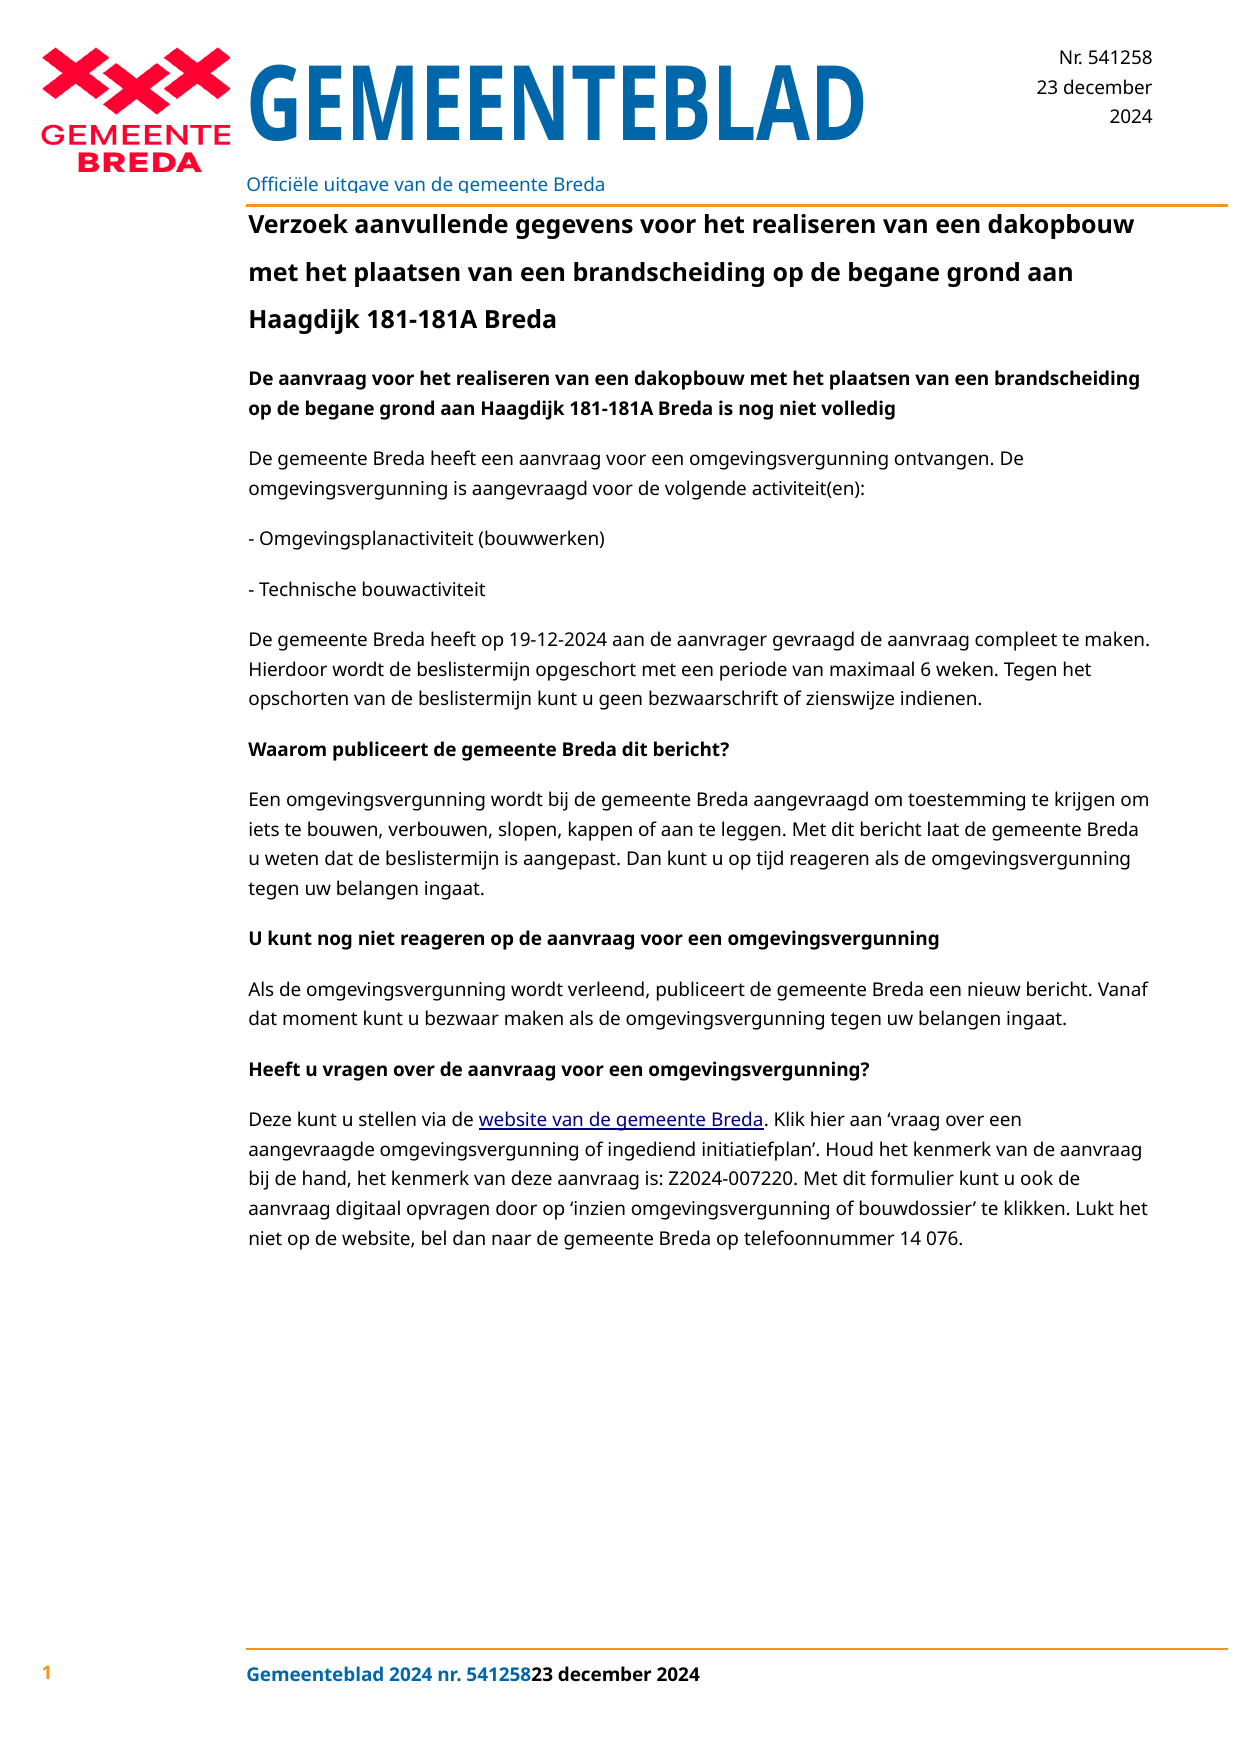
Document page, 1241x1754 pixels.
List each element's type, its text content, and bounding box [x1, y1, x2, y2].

text De gemeente Breda heeft op 19-12-2024 aan de aanvrager gevraagd de aanvraag compleet te maken. Hierdoor wordt de beslistermijn opgeschort met een periode van maximaal 6 weken. Tegen het opschorten van de beslistermijn kunt u geen bezwaarschrift of zienswijze indienen. [248, 626, 1152, 711]
text Een omgevingsvergunning wordt bij de gemeente Breda aangevraagd om toestemming te krijgen om iets te bouwen, verbouwen, slopen, kappen of aan te leggen. Met dit bericht laat de gemeente Breda u weten dat de beslistermijn is aangepast. Dan kunt u op tijd reageren als de omgevingsvergunning tegen uw belangen ingaat. [248, 786, 1152, 901]
text Deze kunt u stellen via de website van de gemeente Breda. Klik hier aan ‘vraag over een aangevraagde omgevingsvergunning of ingediend initiatiefplan’. Houd het kenmerk van de aanvraag bij de hand, het kenmerk van deze aanvraag is: Z2024-007220. Met dit formulier kunt u ook de aanvraag digitaal opvragen door op ‘inzien omgevingsvergunning of bouwdossier’ te klikken. Lukt het niet op de website, bel dan naar de gemeente Breda op telefoonnummer 14 076. [248, 1106, 1152, 1250]
text Heeft u vragen over de aanvraag voor een omgevingsvergunning? [248, 1056, 1152, 1082]
text Waarom publiceert de gemeente Breda dit bericht? [248, 736, 1152, 762]
text Als de omgevingsvergunning wordt verleend, publiceert de gemeente Breda een nieuw bericht. Vanaf dat moment kunt u bezwaar maken als de omgevingsvergunning tegen uw belangen ingaat. [248, 976, 1152, 1031]
text - Omgevingsplanactiviteit (bouwwerken) [248, 526, 1152, 551]
text Verzoek aanvullende gegevens voor het realiseren van een dakopbouw met het plaatsen van een brandscheiding op de begane grond aan Haagdijk 181-181A Breda [248, 207, 1152, 336]
text De aanvraag voor het realiseren van een dakopbouw met het plaatsen van een brandscheiding op de begane grond aan Haagdijk 181-181A Breda is nog niet volledig [248, 366, 1152, 421]
text De gemeente Breda heeft een aanvraag voor een omgevingsvergunning ontvangen. De omgevingsvergunning is aangevraagd voor de volgende activiteit(en): [248, 446, 1152, 501]
text U kunt nog niet reageren op de aanvraag voor een omgevingsvergunning [248, 926, 1152, 951]
picture [41, 47, 231, 172]
text - Technische bouwactiviteit [248, 576, 1152, 602]
